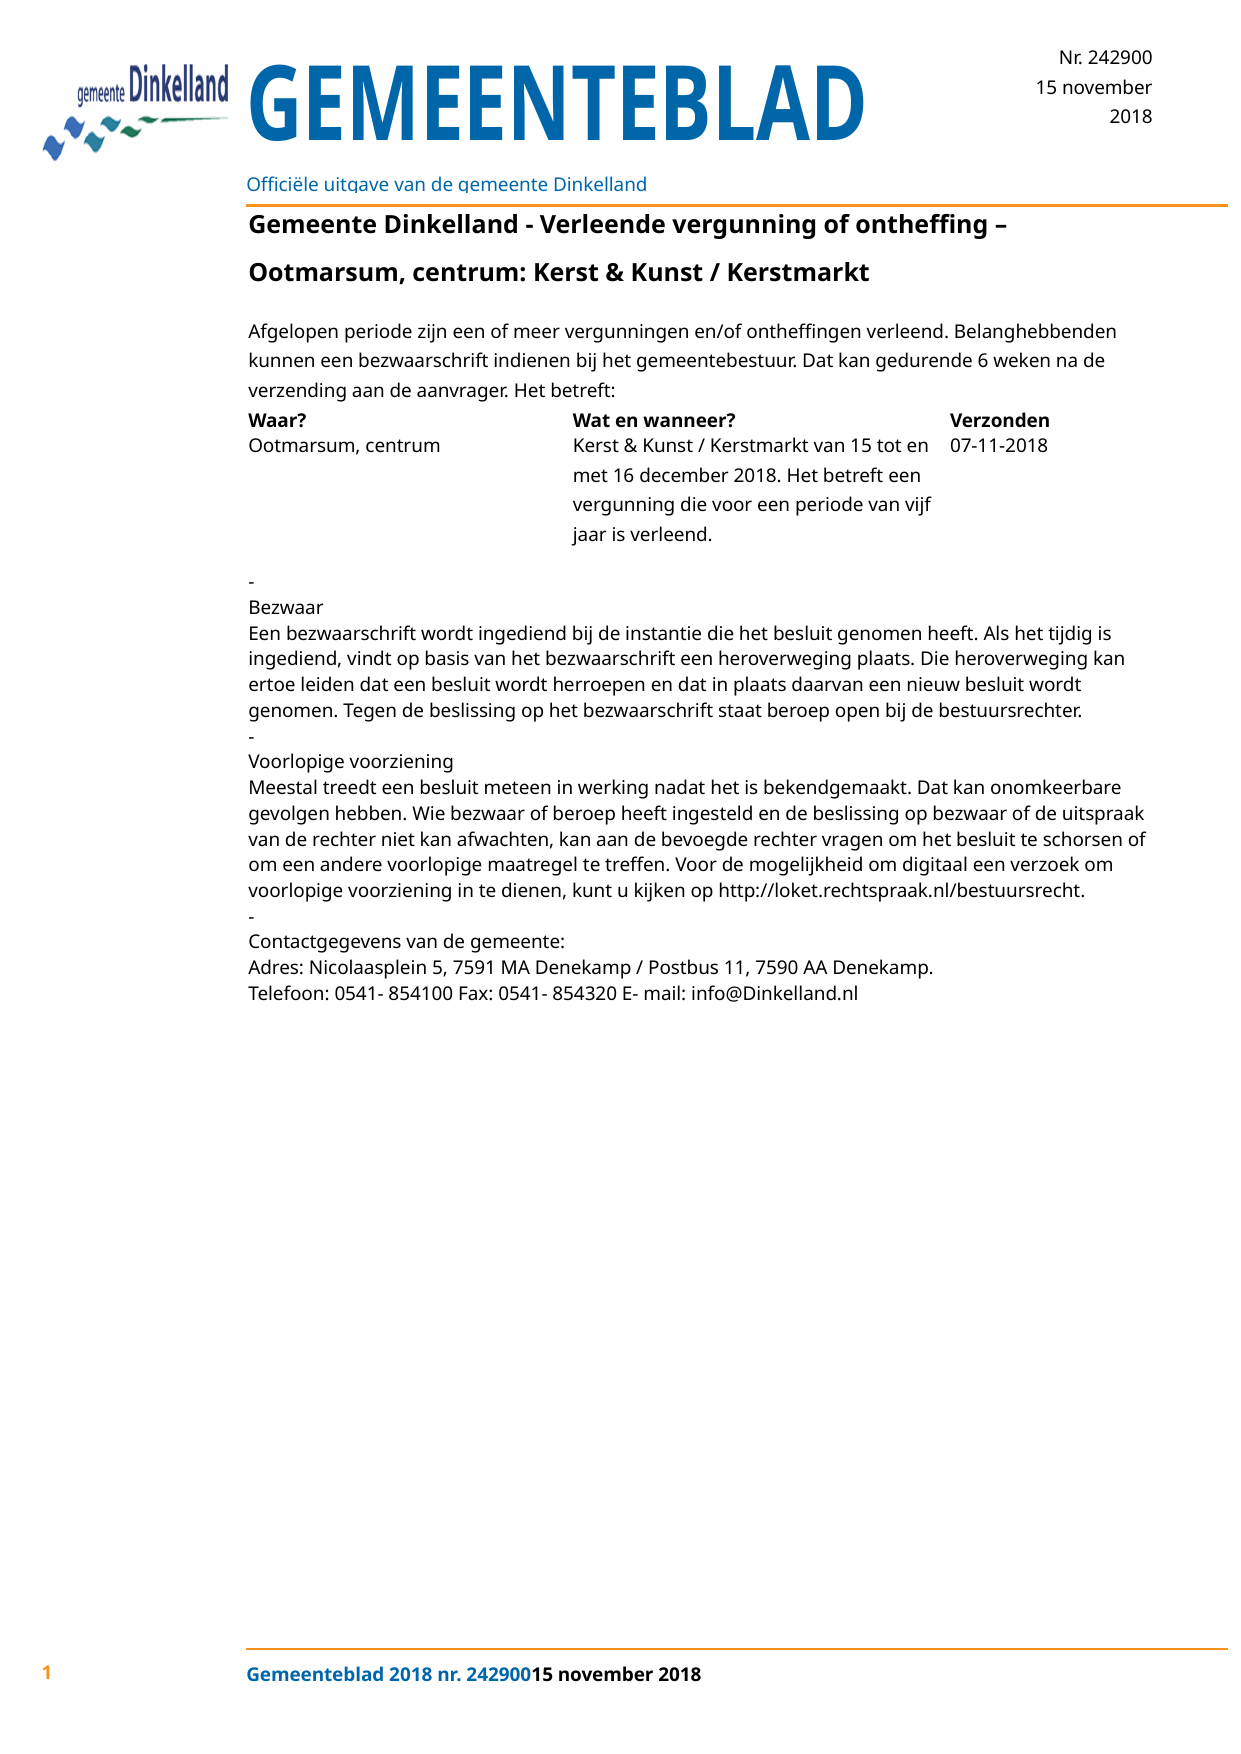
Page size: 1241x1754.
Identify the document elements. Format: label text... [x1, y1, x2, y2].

table_header Wat en wanneer? [573, 407, 950, 432]
text Meestal treedt een besluit meteen in werking nadat het is bekendgemaakt. Dat kan onomkeerbare gevolgen hebben. Wie bezwaar of beroep heeft ingesteld en de beslissing op bezwaar of de uitspraak van de rechter niet kan afwachten, kan aan de bevoegde rechter vragen om het besluit te schorsen of om een andere voorlopige maatregel te treffen. Voor de mogelijkheid om digitaal een verzoek om voorlopige voorziening in te dienen, kunt u kijken op http://loket.rechtspraak.nl/bestuursrecht. [248, 774, 1152, 903]
text Contactgegevens van de gemeente: [248, 929, 1152, 954]
text - [248, 903, 1152, 929]
text - [248, 568, 1152, 594]
table_cell Ootmarsum, centrum [248, 433, 573, 547]
text Bezwaar [248, 594, 1152, 620]
text Afgelopen periode zijn een of meer vergunningen en/of ontheffingen verleend. Belanghebbenden kunnen een bezwaarschrift indienen bij het gemeentebestuur. Dat kan gedurende 6 weken na de verzending aan de aanvrager. Het betreft: [248, 318, 1152, 403]
text Voorlopige voorziening [248, 748, 1152, 774]
table_cell Kerst & Kunst / Kerstmarkt van 15 tot en met 16 december 2018. Het betreft een vergunning die voor een periode van vijf jaar is verleend. [573, 433, 950, 547]
table_header Verzonden [950, 407, 1152, 432]
text Adres: Nicolaasplein 5, 7591 MA Denekamp / Postbus 11, 7590 AA Denekamp. [248, 954, 1152, 980]
picture [41, 47, 231, 172]
text Gemeente Dinkelland - Verleende vergunning of ontheffing – Ootmarsum, centrum: Kerst & Kunst / Kerstmarkt [248, 207, 1152, 288]
text Telefoon: 0541- 854100 Fax: 0541- 854320 E- mail: info@Dinkelland.nl [248, 980, 1152, 1006]
text - [248, 723, 1152, 748]
text Een bezwaarschrift wordt ingediend bij de instantie die het besluit genomen heeft. Als het tijdig is ingediend, vindt op basis van het bezwaarschrift een heroverweging plaats. Die heroverweging kan ertoe leiden dat een besluit wordt herroepen en dat in plaats daarvan een nieuw besluit wordt genomen. Tegen de beslissing op het bezwaarschrift staat beroep open bij de bestuursrechter. [248, 620, 1152, 723]
table_cell 07-11-2018 [950, 433, 1152, 547]
table_header Waar? [248, 407, 573, 432]
